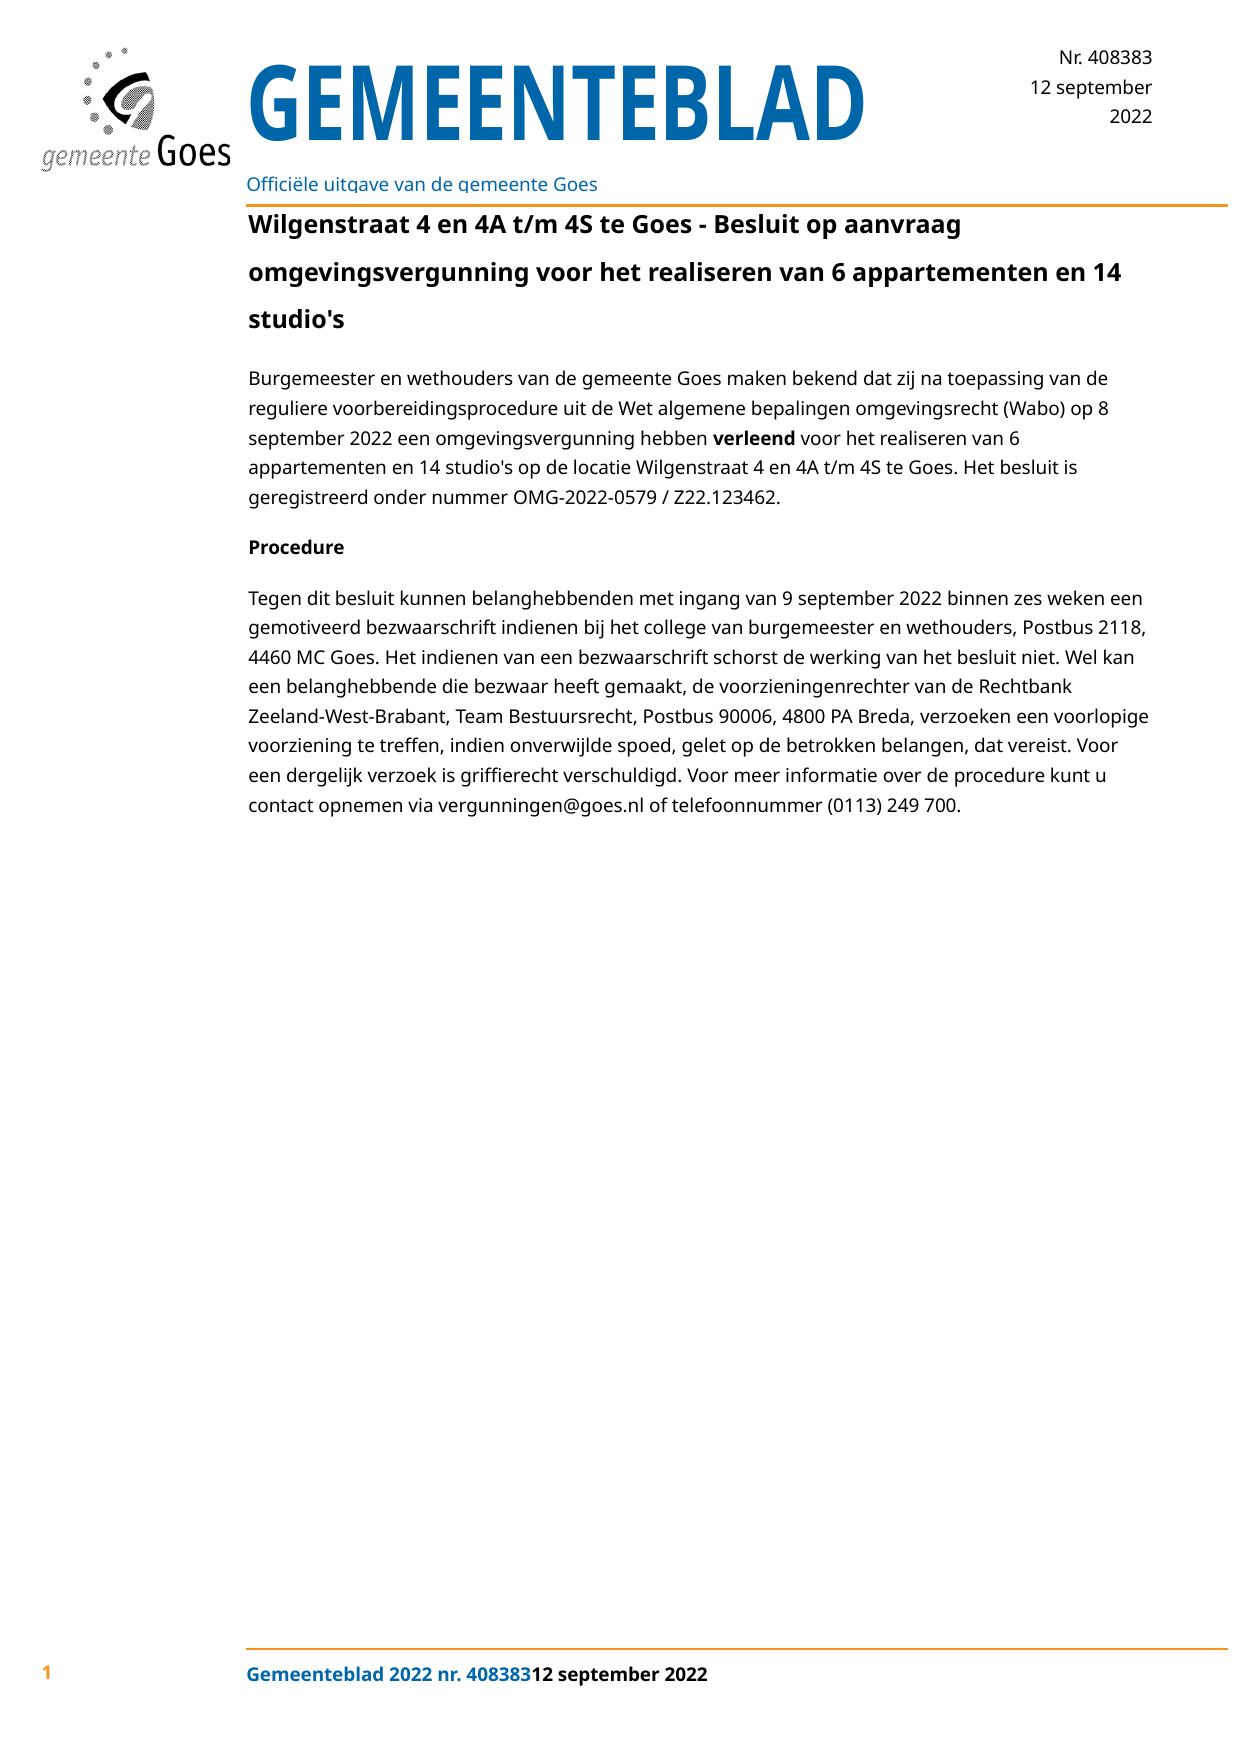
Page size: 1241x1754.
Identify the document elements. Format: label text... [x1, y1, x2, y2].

text Tegen dit besluit kunnen belanghebbenden met ingang van 9 september 2022 binnen zes weken een gemotiveerd bezwaarschrift indienen bij het college van burgemeester en wethouders, Postbus 2118, 4460 MC Goes. Het indienen van een bezwaarschrift schorst de werking van het besluit niet. Wel kan een belanghebbende die bezwaar heeft gemaakt, de voorzieningenrechter van de Rechtbank Zeeland-West-Brabant, Team Bestuursrecht, Postbus 90006, 4800 PA Breda, verzoeken een voorlopige voorziening te treffen, indien onverwijlde spoed, gelet op de betrokken belangen, dat vereist. Voor een dergelijk verzoek is griffierecht verschuldigd. Voor meer informatie over de procedure kunt u contact opnemen via vergunningen@goes.nl of telefoonnummer (0113) 249 700. [248, 585, 1152, 817]
picture [41, 47, 231, 172]
text Burgemeester en wethouders van de gemeente Goes maken bekend dat zij na toepassing van de reguliere voorbereidingsprocedure uit de Wet algemene bepalingen omgevingsrecht (Wabo) op 8 september 2022 een omgevingsvergunning hebben verleend voor het realiseren van 6 appartementen en 14 studio's op de locatie Wilgenstraat 4 en 4A t/m 4S te Goes. Het besluit is geregistreerd onder nummer OMG-2022-0579 / Z22.123462. [248, 366, 1152, 509]
text Procedure [248, 534, 1152, 560]
text Wilgenstraat 4 en 4A t/m 4S te Goes - Besluit op aanvraag omgevingsvergunning voor het realiseren van 6 appartementen en 14 studio's [248, 207, 1152, 336]
